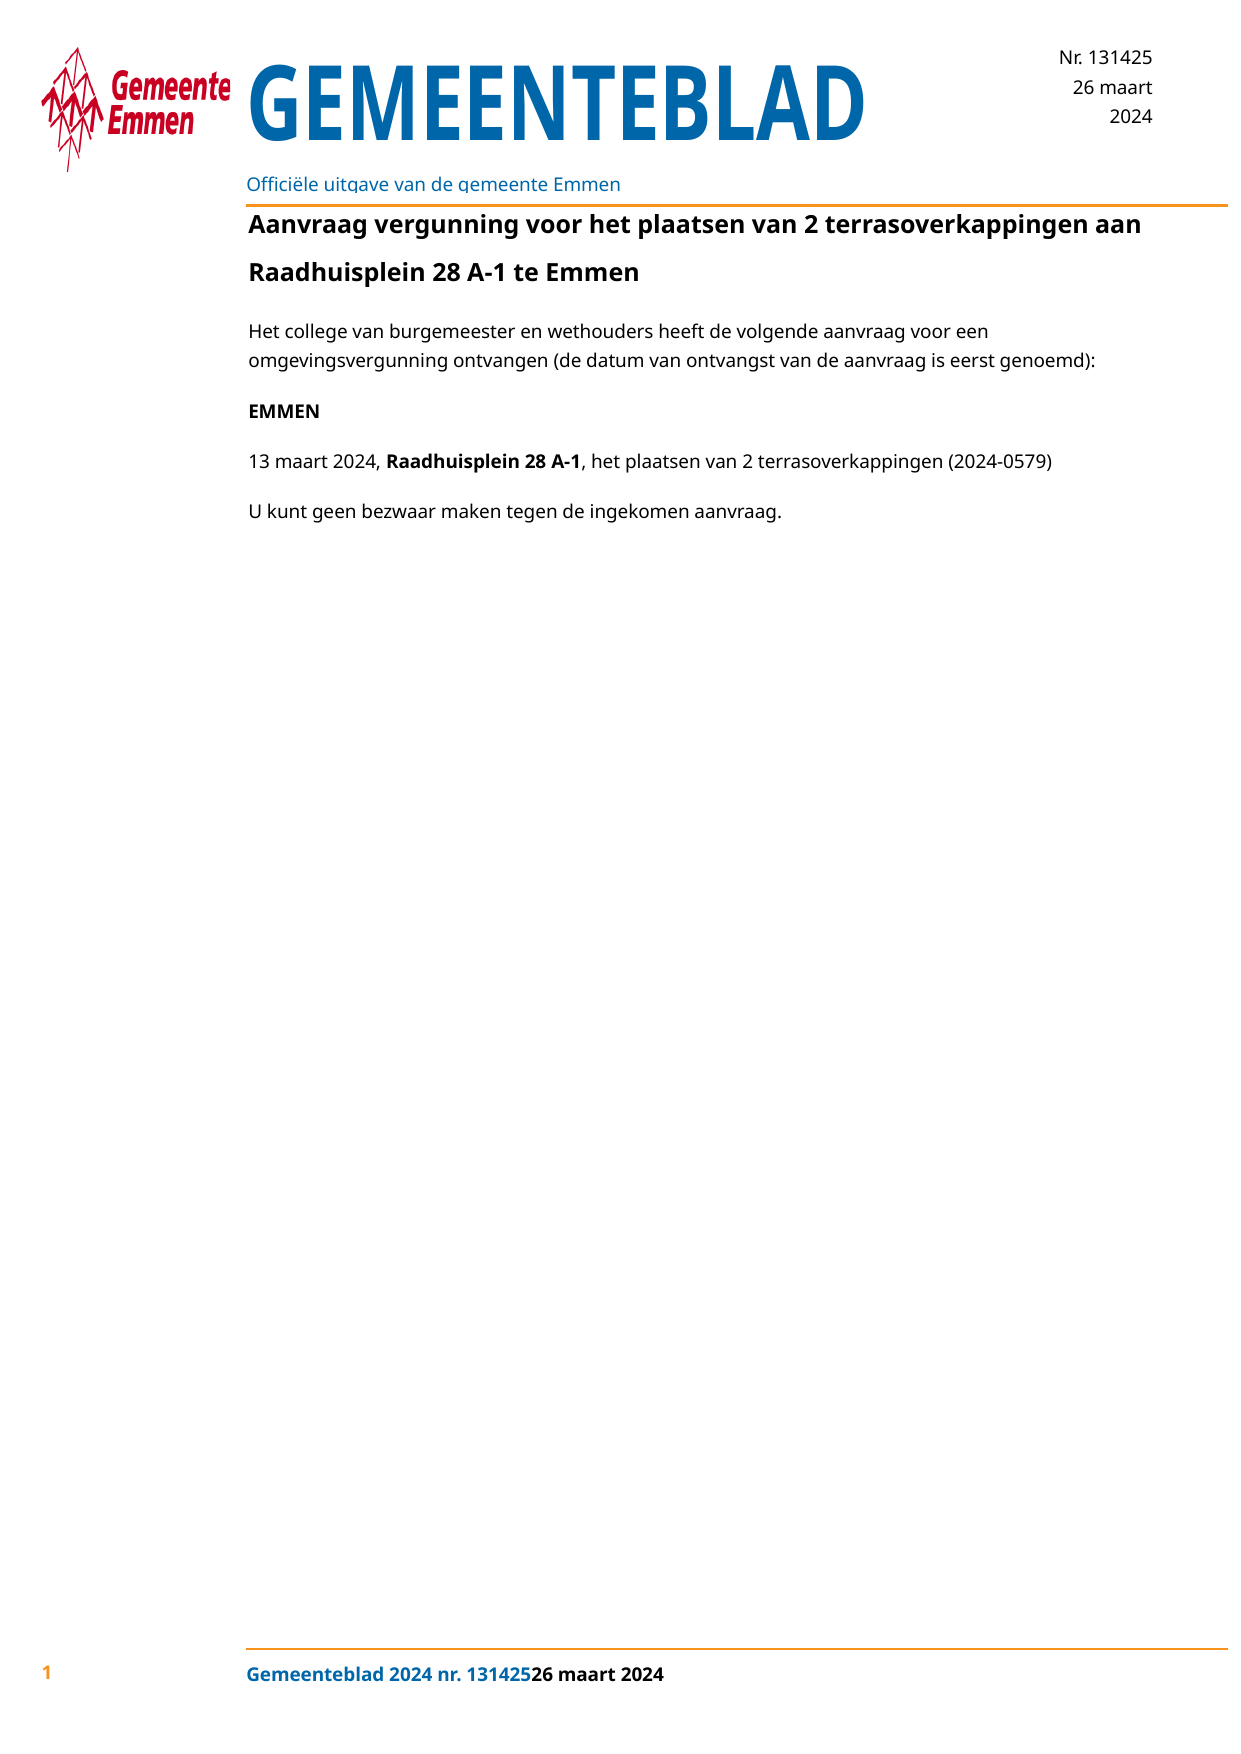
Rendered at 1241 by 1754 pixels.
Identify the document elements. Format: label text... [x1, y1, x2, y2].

text Aanvraag vergunning voor het plaatsen van 2 terrasoverkappingen aan Raadhuisplein 28 A-1 te Emmen [248, 207, 1152, 288]
text U kunt geen bezwaar maken tegen de ingekomen aanvraag. [248, 499, 1152, 524]
picture [41, 47, 231, 172]
text 13 maart 2024, Raadhuisplein 28 A-1, het plaatsen van 2 terrasoverkappingen (2024-0579) [248, 448, 1152, 474]
text EMMEN [248, 398, 1152, 424]
text Het college van burgemeester en wethouders heeft de volgende aanvraag voor een omgevingsvergunning ontvangen (de datum van ontvangst van de aanvraag is eerst genoemd): [248, 318, 1152, 373]
